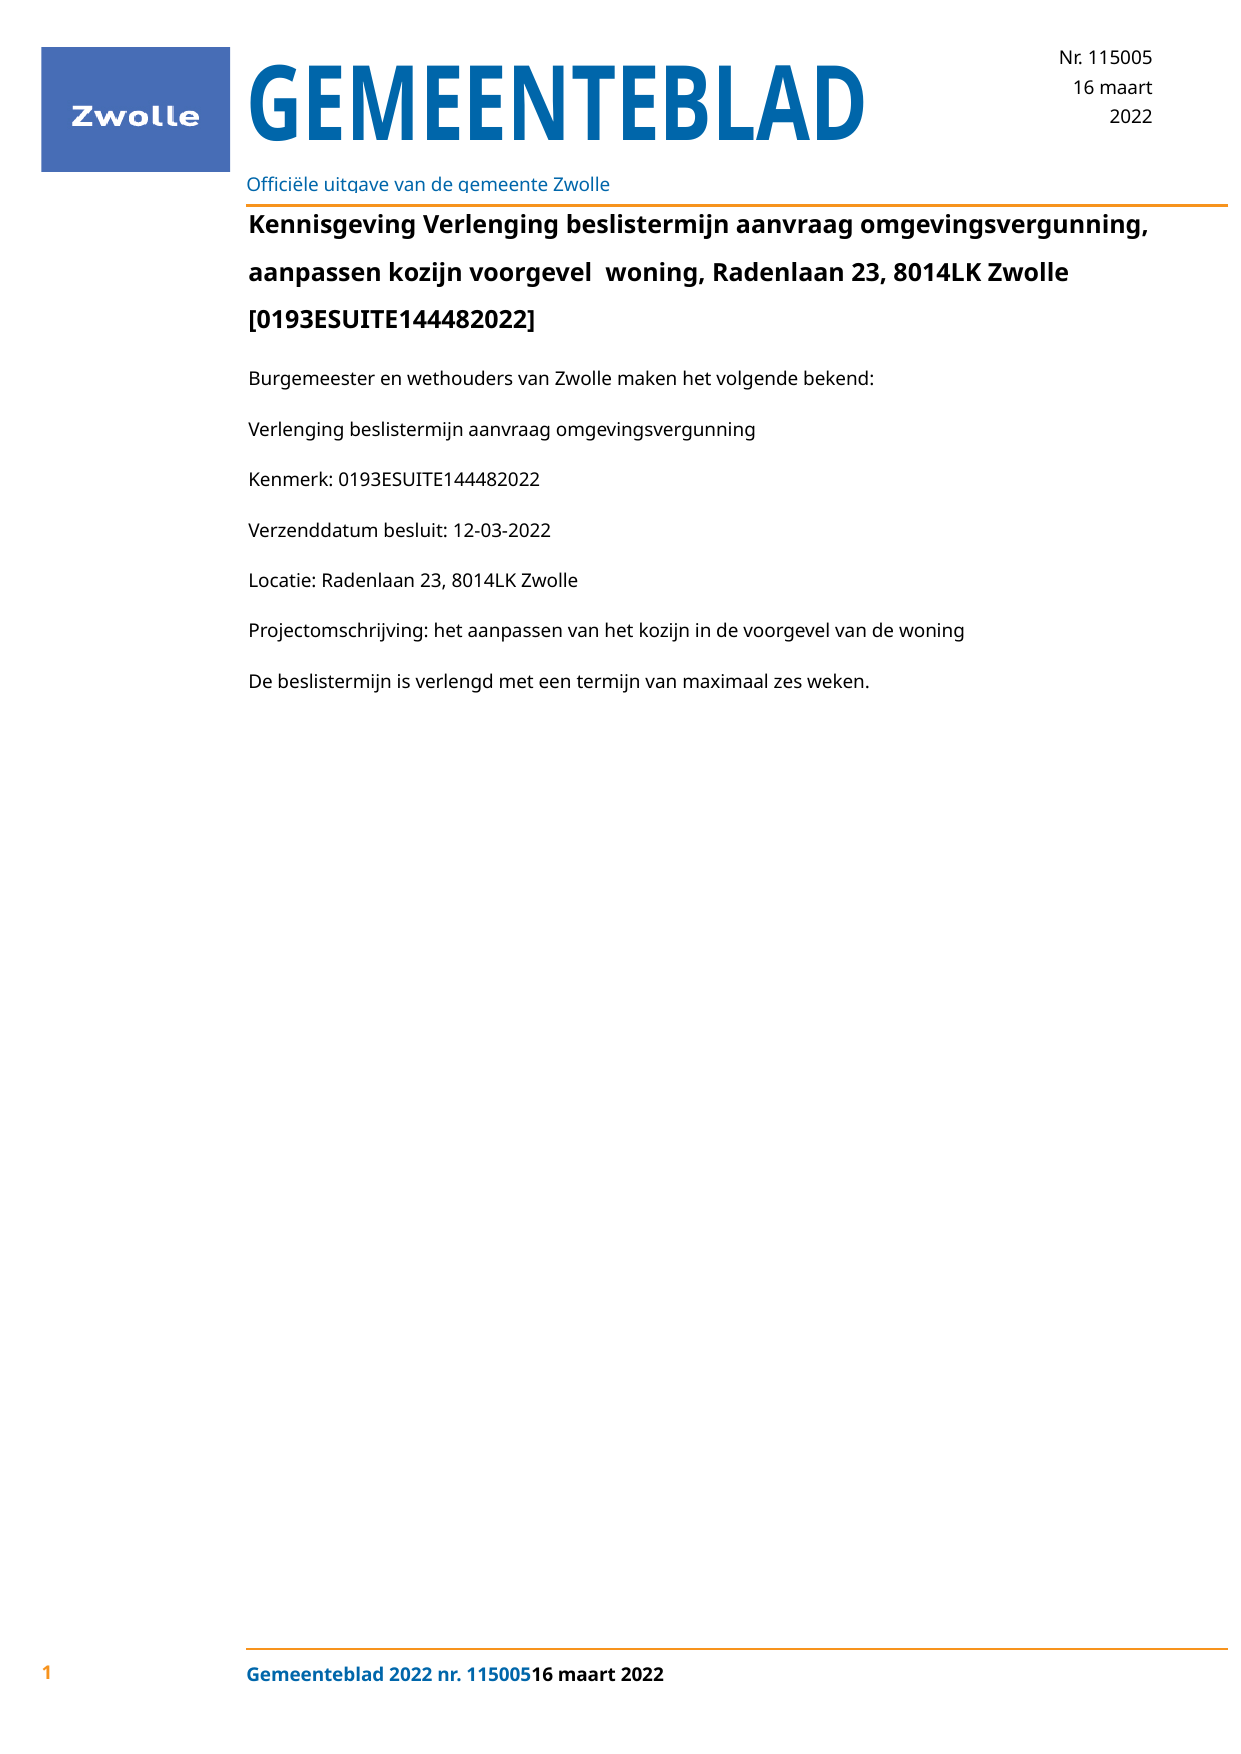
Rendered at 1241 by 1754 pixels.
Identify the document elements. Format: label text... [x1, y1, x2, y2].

text Locatie: Radenlaan 23, 8014LK Zwolle [248, 567, 1152, 593]
text Projectomschrijving: het aanpassen van het kozijn in de voorgevel van de woning [248, 618, 1152, 643]
text Kenmerk: 0193ESUITE144482022 [248, 466, 1152, 492]
text Burgemeester en wethouders van Zwolle maken het volgende bekend: [248, 366, 1152, 391]
text Verzenddatum besluit: 12-03-2022 [248, 517, 1152, 542]
text De beslistermijn is verlengd met een termijn van maximaal zes weken. [248, 668, 1152, 694]
picture [41, 47, 231, 172]
text Kennisgeving Verlenging beslistermijn aanvraag omgevingsvergunning, aanpassen kozijn voorgevel woning, Radenlaan 23, 8014LK Zwolle [0193ESUITE144482022] [248, 207, 1152, 336]
text Verlenging beslistermijn aanvraag omgevingsvergunning [248, 416, 1152, 442]
